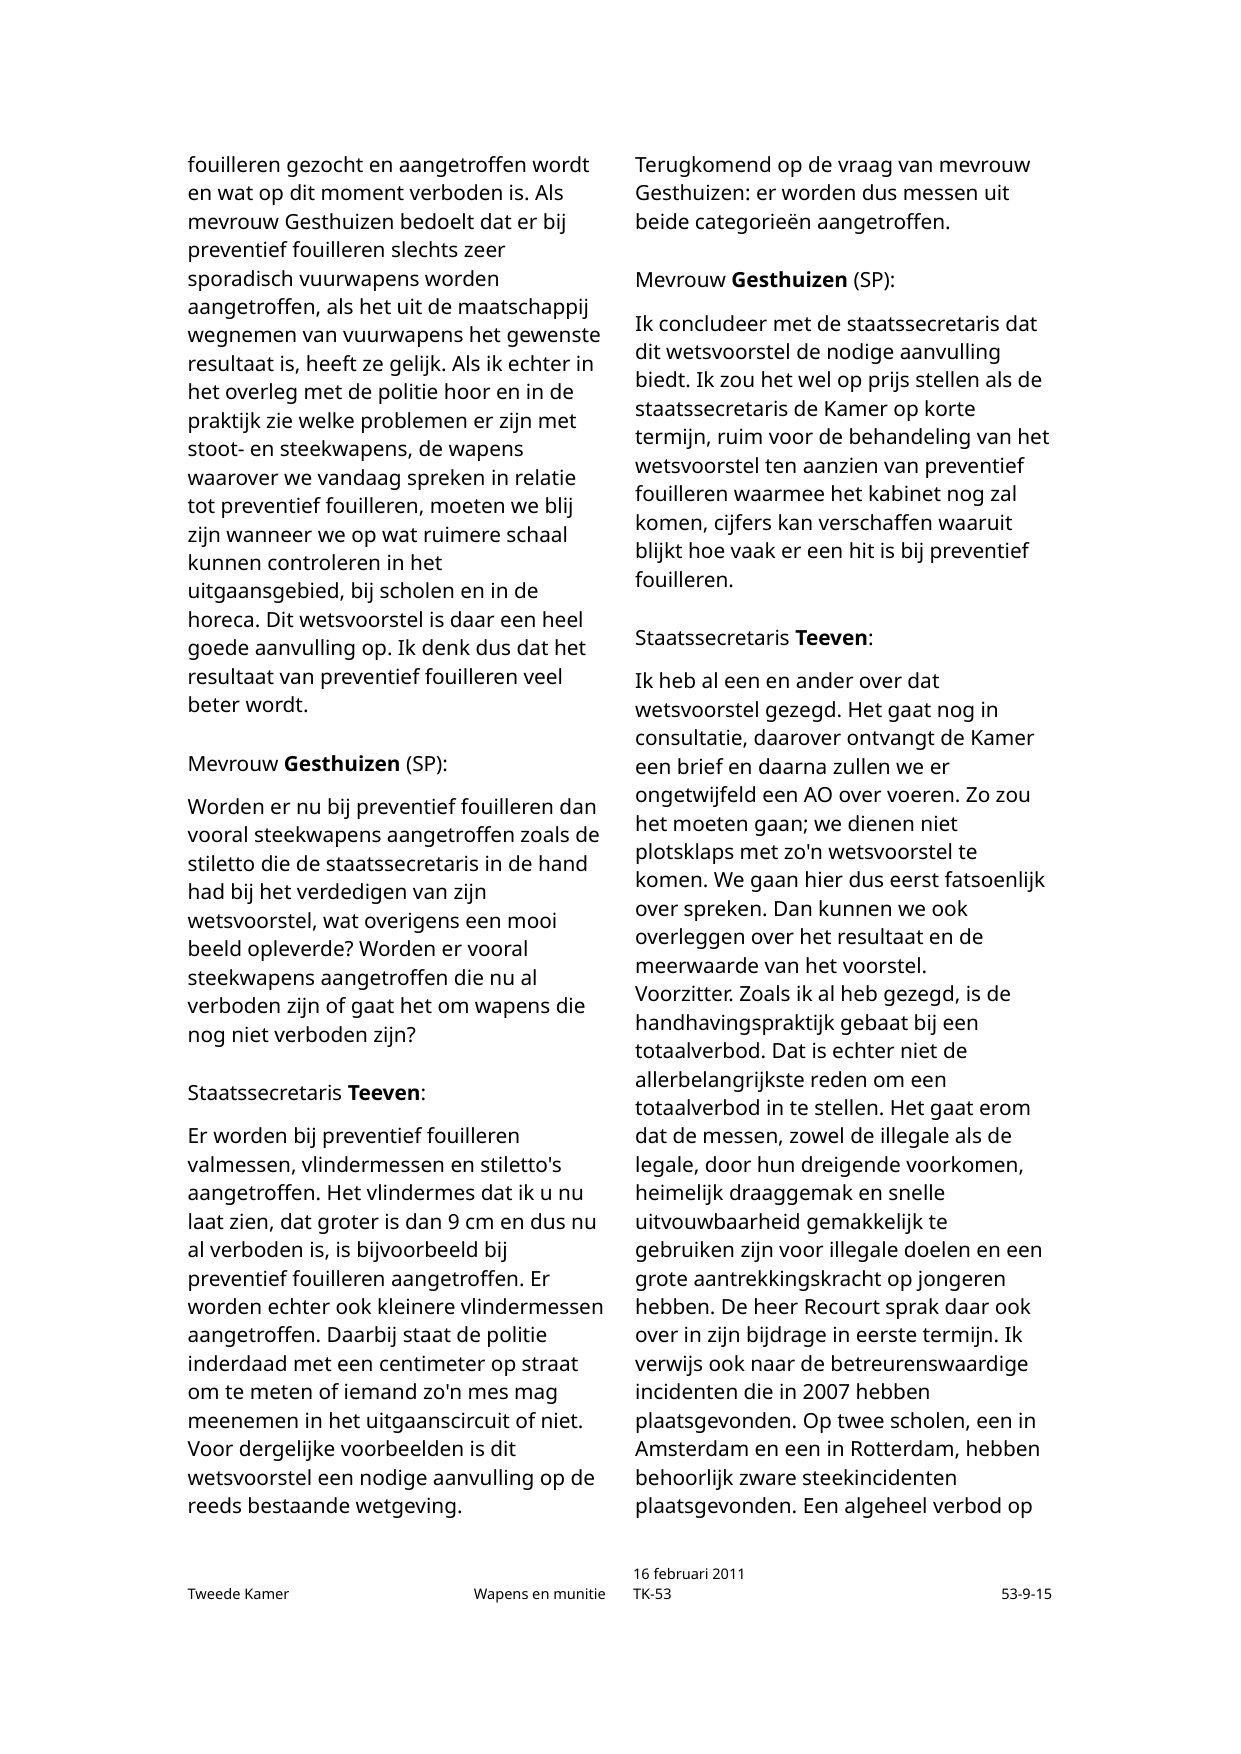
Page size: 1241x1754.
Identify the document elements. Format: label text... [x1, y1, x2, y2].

text Ik concludeer met de staatssecretaris dat dit wetsvoorstel de nodige aanvulling biedt. Ik zou het wel op prijs stellen als de staatssecretaris de Kamer op korte termijn, ruim voor de behandeling van het wetsvoorstel ten aanzien van preventief fouilleren waarmee het kabinet nog zal komen, cijfers kan verschaffen waaruit blijkt hoe vaak er een hit is bij preventief fouilleren. [635, 309, 1053, 593]
text Mevrouw Gesthuizen (SP): [635, 265, 1053, 294]
text Ik heb al een en ander over dat wetsvoorstel gezegd. Het gaat nog in consultatie, daarover ontvangt de Kamer een brief en daarna zullen we er ongetwijfeld een AO over voeren. Zo zou het moeten gaan; we dienen niet plotsklaps met zo'n wetsvoorstel te komen. We gaan hier dus eerst fatsoenlijk over spreken. Dan kunnen we ook overleggen over het resultaat en de meerwaarde van het voorstel. [635, 667, 1053, 979]
text Mevrouw Gesthuizen (SP): [187, 749, 605, 777]
text Staatssecretaris Teeven: [187, 1078, 605, 1107]
text Worden er nu bij preventief fouilleren dan vooral steekwapens aangetroffen zoals de stiletto die de staatssecretaris in de hand had bij het verdedigen van zijn wetsvoorstel, wat overigens een mooi beeld opleverde? Worden er vooral steekwapens aangetroffen die nu al verboden zijn of gaat het om wapens die nog niet verboden zijn? [187, 792, 605, 1048]
text fouilleren gezocht en aangetroffen wordt en wat op dit moment verboden is. Als mevrouw Gesthuizen bedoelt dat er bij preventief fouilleren slechts zeer sporadisch vuurwapens worden aangetroffen, als het uit de maatschappij wegnemen van vuurwapens het gewenste resultaat is, heeft ze gelijk. Als ik echter in het overleg met de politie hoor en in de praktijk zie welke problemen er zijn met stoot- en steekwapens, de wapens waarover we vandaag spreken in relatie tot preventief fouilleren, moeten we blij zijn wanneer we op wat ruimere schaal kunnen controleren in het uitgaansgebied, bij scholen en in de horeca. Dit wetsvoorstel is daar een heel goede aanvulling op. Ik denk dus dat het resultaat van preventief fouilleren veel beter wordt. [187, 150, 605, 719]
text Terugkomend op de vraag van mevrouw Gesthuizen: er worden dus messen uit beide categorieën aangetroffen. [635, 150, 1053, 235]
text Staatssecretaris Teeven: [635, 623, 1053, 652]
text Voorzitter. Zoals ik al heb gezegd, is de handhavingspraktijk gebaat bij een totaalverbod. Dat is echter niet de allerbelangrijkste reden om een totaalverbod in te stellen. Het gaat erom dat de messen, zowel de illegale als de legale, door hun dreigende voorkomen, heimelijk draaggemak en snelle uitvouwbaarheid gemakkelijk te gebruiken zijn voor illegale doelen en een grote aantrekkingskracht op jongeren hebben. De heer Recourt sprak daar ook over in zijn bijdrage in eerste termijn. Ik verwijs ook naar de betreurenswaardige incidenten die in 2007 hebben plaatsgevonden. Op twee scholen, een in Amsterdam en een in Rotterdam, hebben behoorlijk zware steekincidenten plaatsgevonden. Een algeheel verbod op [635, 979, 1053, 1520]
text Er worden bij preventief fouilleren valmessen, vlindermessen en stiletto's aangetroffen. Het vlindermes dat ik u nu laat zien, dat groter is dan 9 cm en dus nu al verboden is, is bijvoorbeeld bij preventief fouilleren aangetroffen. Er worden echter ook kleinere vlindermessen aangetroffen. Daarbij staat de politie inderdaad met een centimeter op straat om te meten of iemand zo'n mes mag meenemen in het uitgaanscircuit of niet. Voor dergelijke voorbeelden is dit wetsvoorstel een nodige aanvulling op de reeds bestaande wetgeving. [187, 1122, 605, 1520]
